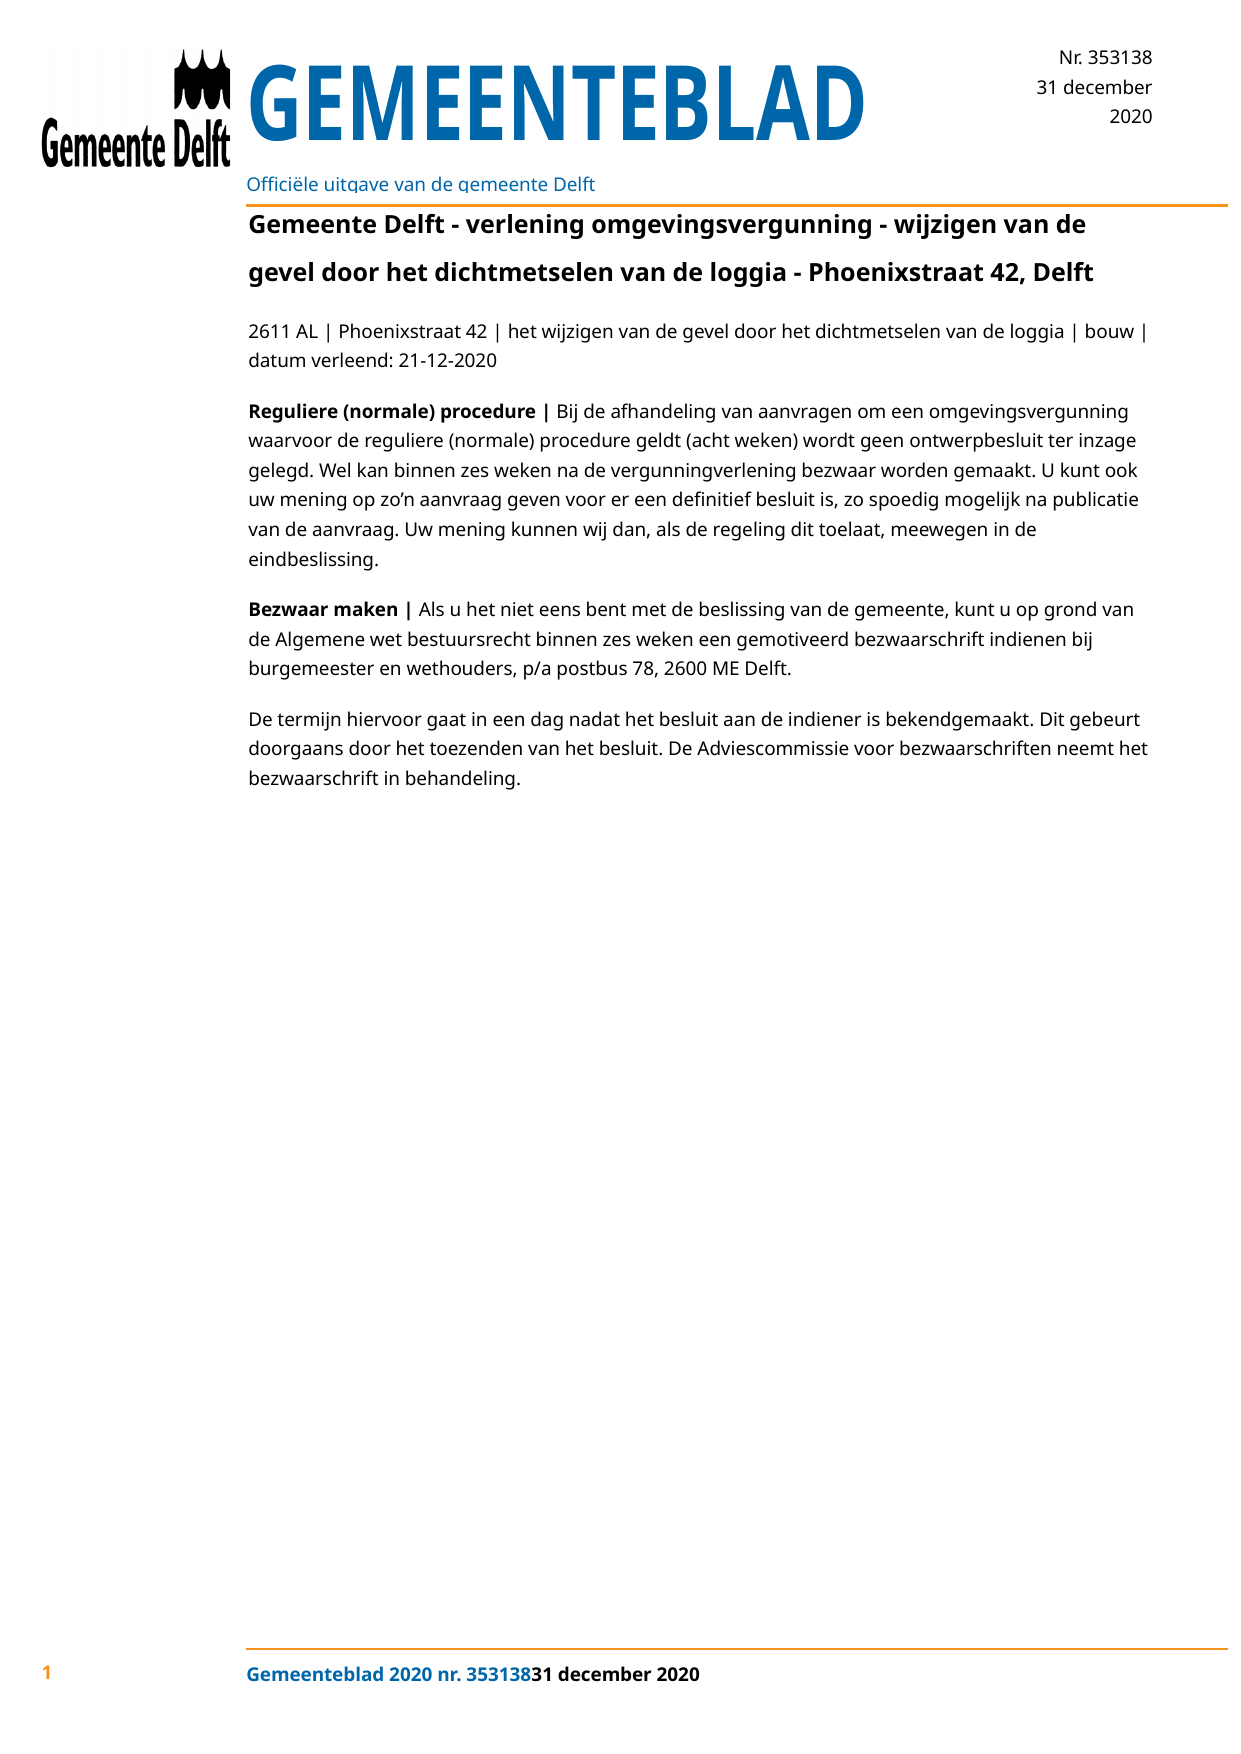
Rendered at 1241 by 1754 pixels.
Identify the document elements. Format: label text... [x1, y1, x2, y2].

text Reguliere (normale) procedure | Bij de afhandeling van aanvragen om een omgevingsvergunning waarvoor de reguliere (normale) procedure geldt (acht weken) wordt geen ontwerpbesluit ter inzage gelegd. Wel kan binnen zes weken na de vergunningverlening bezwaar worden gemaakt. U kunt ook uw mening op zo’n aanvraag geven voor er een definitief besluit is, zo spoedig mogelijk na publicatie van de aanvraag. Uw mening kunnen wij dan, als de regeling dit toelaat, meewegen in de eindbeslissing. [248, 398, 1152, 572]
text 2611 AL | Phoenixstraat 42 | het wijzigen van de gevel door het dichtmetselen van de loggia | bouw | datum verleend: 21-12-2020 [248, 318, 1152, 373]
text Gemeente Delft - verlening omgevingsvergunning - wijzigen van de gevel door het dichtmetselen van de loggia - Phoenixstraat 42, Delft [248, 207, 1152, 288]
text De termijn hiervoor gaat in een dag nadat het besluit aan de indiener is bekendgemaakt. Dit gebeurt doorgaans door het toezenden van het besluit. De Adviescommissie voor bezwaarschriften neemt het bezwaarschrift in behandeling. [248, 706, 1152, 791]
picture [41, 47, 231, 172]
text Bezwaar maken | Als u het niet eens bent met de beslissing van de gemeente, kunt u op grond van de Algemene wet bestuursrecht binnen zes weken een gemotiveerd bezwaarschrift indienen bij burgemeester en wethouders, p/a postbus 78, 2600 ME Delft. [248, 596, 1152, 681]
